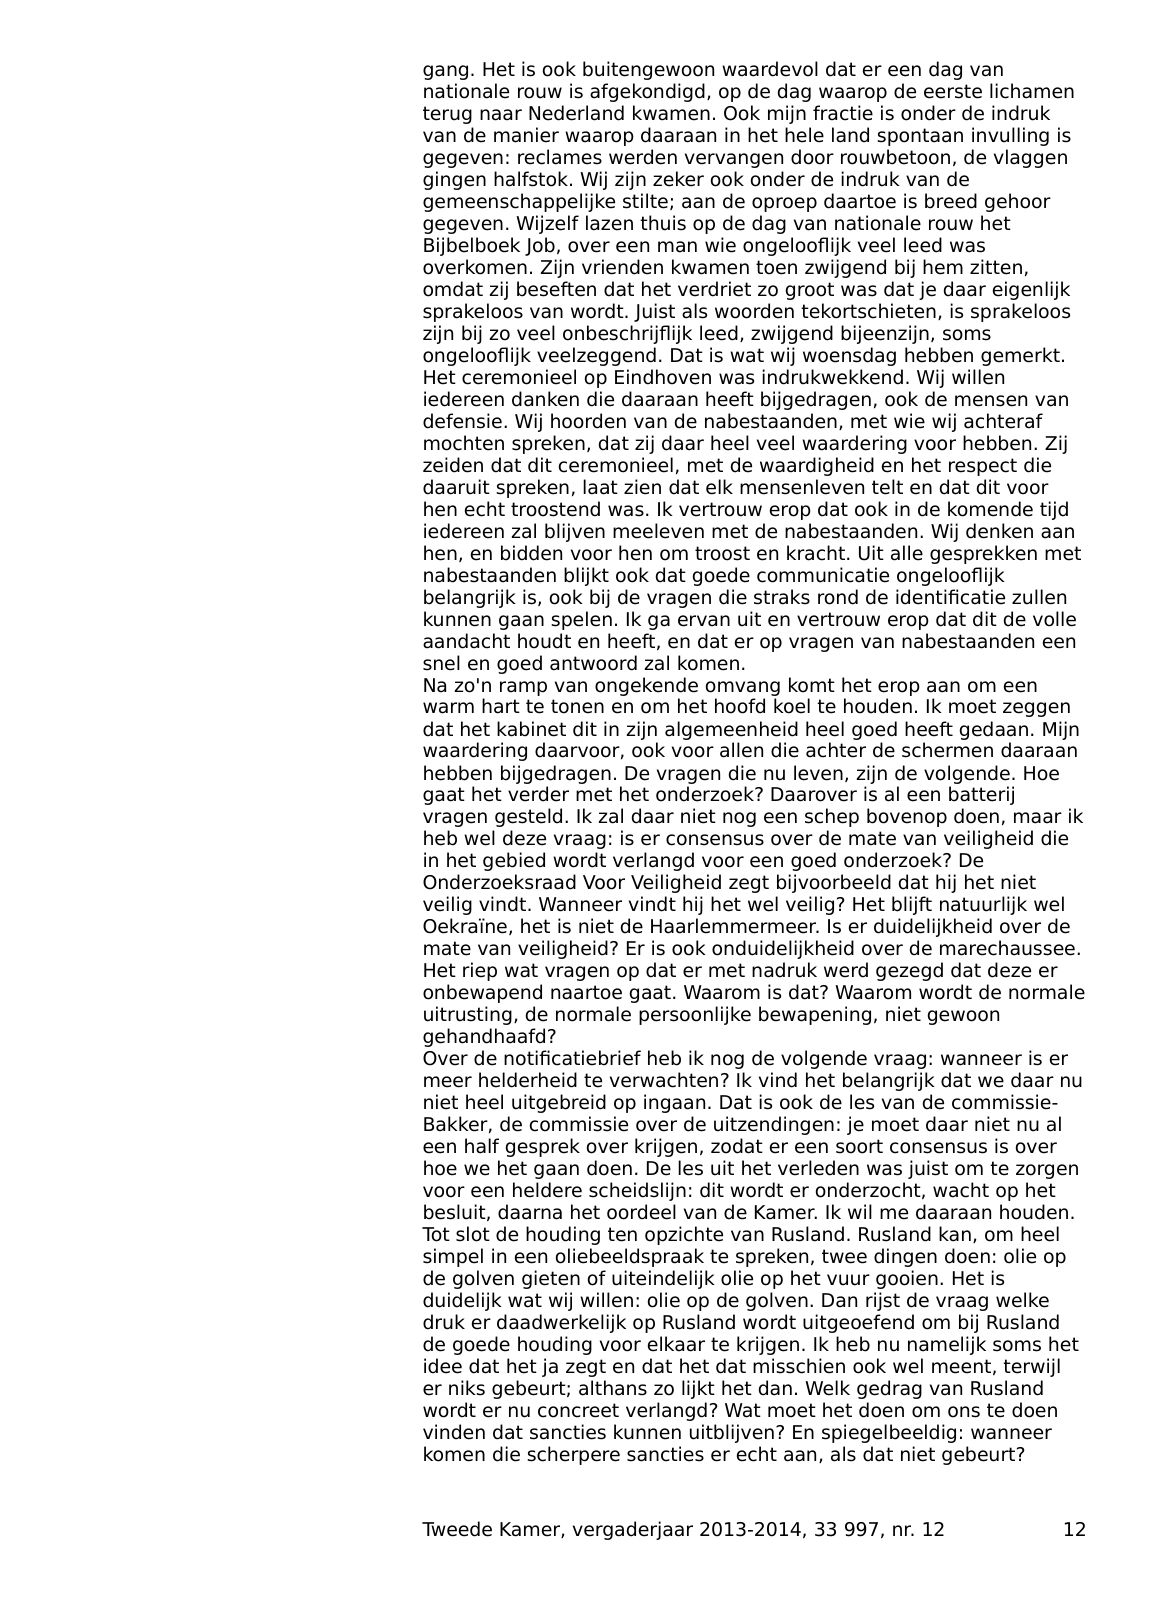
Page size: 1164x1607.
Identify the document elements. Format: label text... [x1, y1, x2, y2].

text Over de notificatiebrief heb ik nog de volgende vraag: wanneer is er meer helderheid te verwachten? Ik vind het belangrijk dat we daar nu niet heel uitgebreid op ingaan. Dat is ook de les van de commissie-Bakker, de commissie over de uitzendingen: je moet daar niet nu al een half gesprek over krijgen, zodat er een soort consensus is over hoe we het gaan doen. De les uit het verleden was juist om te zorgen voor een heldere scheidslijn: dit wordt er onderzocht, wacht op het besluit, daarna het oordeel van de Kamer. Ik wil me daaraan houden. [422, 1048, 1087, 1224]
text Tot slot de houding ten opzichte van Rusland. Rusland kan, om heel simpel in een oliebeeldspraak te spreken, twee dingen doen: olie op de golven gieten of uiteindelijk olie op het vuur gooien. Het is duidelijk wat wij willen: olie op de golven. Dan rijst de vraag welke druk er daadwerkelijk op Rusland wordt uitgeoefend om bij Rusland de goede houding voor elkaar te krijgen. Ik heb nu namelijk soms het idee dat het ja zegt en dat het dat misschien ook wel meent, terwijl er niks gebeurt; althans zo lijkt het dan. Welk gedrag van Rusland wordt er nu concreet verlangd? Wat moet het doen om ons te doen vinden dat sancties kunnen uitblijven? En spiegelbeeldig: wanneer komen die scherpere sancties er echt aan, als dat niet gebeurt? [422, 1224, 1087, 1466]
text gang. Het is ook buitengewoon waardevol dat er een dag van nationale rouw is afgekondigd, op de dag waarop de eerste lichamen terug naar Nederland kwamen. Ook mijn fractie is onder de indruk van de manier waarop daaraan in het hele land spontaan invulling is gegeven: reclames werden vervangen door rouwbetoon, de vlaggen gingen halfstok. Wij zijn zeker ook onder de indruk van de gemeenschappelijke stilte; aan de oproep daartoe is breed gehoor gegeven. Wijzelf lazen thuis op de dag van nationale rouw het Bijbelboek Job, over een man wie ongelooflijk veel leed was overkomen. Zijn vrienden kwamen toen zwijgend bij hem zitten, omdat zij beseften dat het verdriet zo groot was dat je daar eigenlijk sprakeloos van wordt. Juist als woorden tekortschieten, is sprakeloos zijn bij zo veel onbeschrijflijk leed, zwijgend bijeenzijn, soms ongelooflijk veelzeggend. Dat is wat wij woensdag hebben gemerkt. Het ceremonieel op Eindhoven was indrukwekkend. Wij willen iedereen danken die daaraan heeft bijgedragen, ook de mensen van defensie. Wij hoorden van de nabestaanden, met wie wij achteraf mochten spreken, dat zij daar heel veel waardering voor hebben. Zij zeiden dat dit ceremonieel, met de waardigheid en het respect die daaruit spreken, laat zien dat elk mensenleven telt en dat dit voor hen echt troostend was. Ik vertrouw erop dat ook in de komende tijd iedereen zal blijven meeleven met de nabestaanden. Wij denken aan hen, en bidden voor hen om troost en kracht. Uit alle gesprekken met nabestaanden blijkt ook dat goede communicatie ongelooflijk belangrijk is, ook bij de vragen die straks rond de identificatie zullen kunnen gaan spelen. Ik ga ervan uit en vertrouw erop dat dit de volle aandacht houdt en heeft, en dat er op vragen van nabestaanden een snel en goed antwoord zal komen. [422, 59, 1087, 674]
text Na zo'n ramp van ongekende omvang komt het erop aan om een warm hart te tonen en om het hoofd koel te houden. Ik moet zeggen dat het kabinet dit in zijn algemeenheid heel goed heeft gedaan. Mijn waardering daarvoor, ook voor allen die achter de schermen daaraan hebben bijgedragen. De vragen die nu leven, zijn de volgende. Hoe gaat het verder met het onderzoek? Daarover is al een batterij vragen gesteld. Ik zal daar niet nog een schep bovenop doen, maar ik heb wel deze vraag: is er consensus over de mate van veiligheid die in het gebied wordt verlangd voor een goed onderzoek? De Onderzoeksraad Voor Veiligheid zegt bijvoorbeeld dat hij het niet veilig vindt. Wanneer vindt hij het wel veilig? Het blijft natuurlijk wel Oekraïne, het is niet de Haarlemmermeer. Is er duidelijkheid over de mate van veiligheid? Er is ook onduidelijkheid over de marechaussee. Het riep wat vragen op dat er met nadruk werd gezegd dat deze er onbewapend naartoe gaat. Waarom is dat? Waarom wordt de normale uitrusting, de normale persoonlijke bewapening, niet gewoon gehandhaafd? [422, 674, 1087, 1048]
